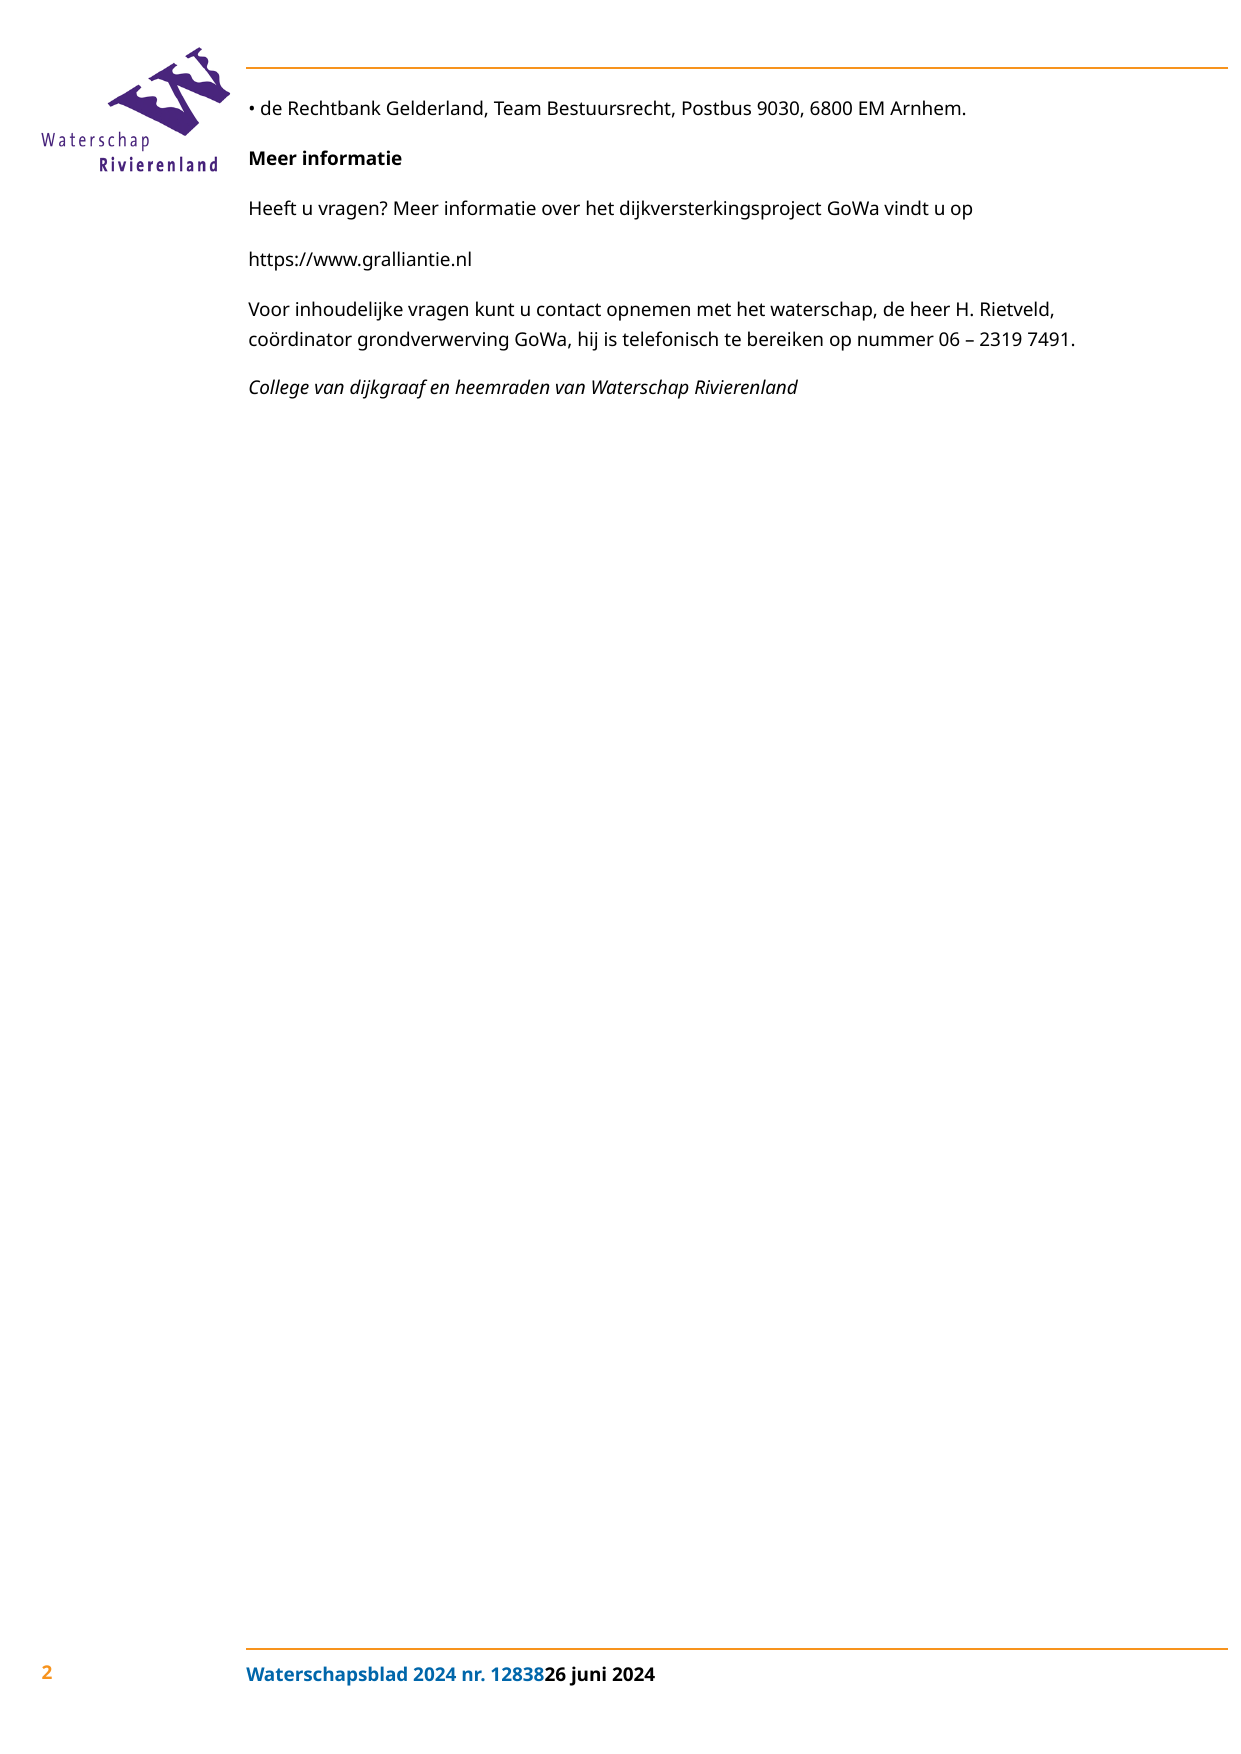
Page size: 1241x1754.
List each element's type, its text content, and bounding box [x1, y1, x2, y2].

text College van dijkgraaf en heemraden van Waterschap Rivierenland [248, 374, 1152, 399]
text https://www.gralliantie.nl [248, 246, 1152, 272]
text Heeft u vragen? Meer informatie over het dijkversterkingsproject GoWa vindt u op [248, 196, 1152, 221]
text • de Rechtbank Gelderland, Team Bestuursrecht, Postbus 9030, 6800 EM Arnhem. [248, 95, 1152, 121]
picture [41, 47, 231, 172]
text Voor inhoudelijke vragen kunt u contact opnemen met het waterschap, de heer H. Rietveld, coördinator grondverwerving GoWa, hij is telefonisch te bereiken op nummer 06 – 2319 7491. [248, 296, 1152, 352]
text Meer informatie [248, 145, 1152, 171]
